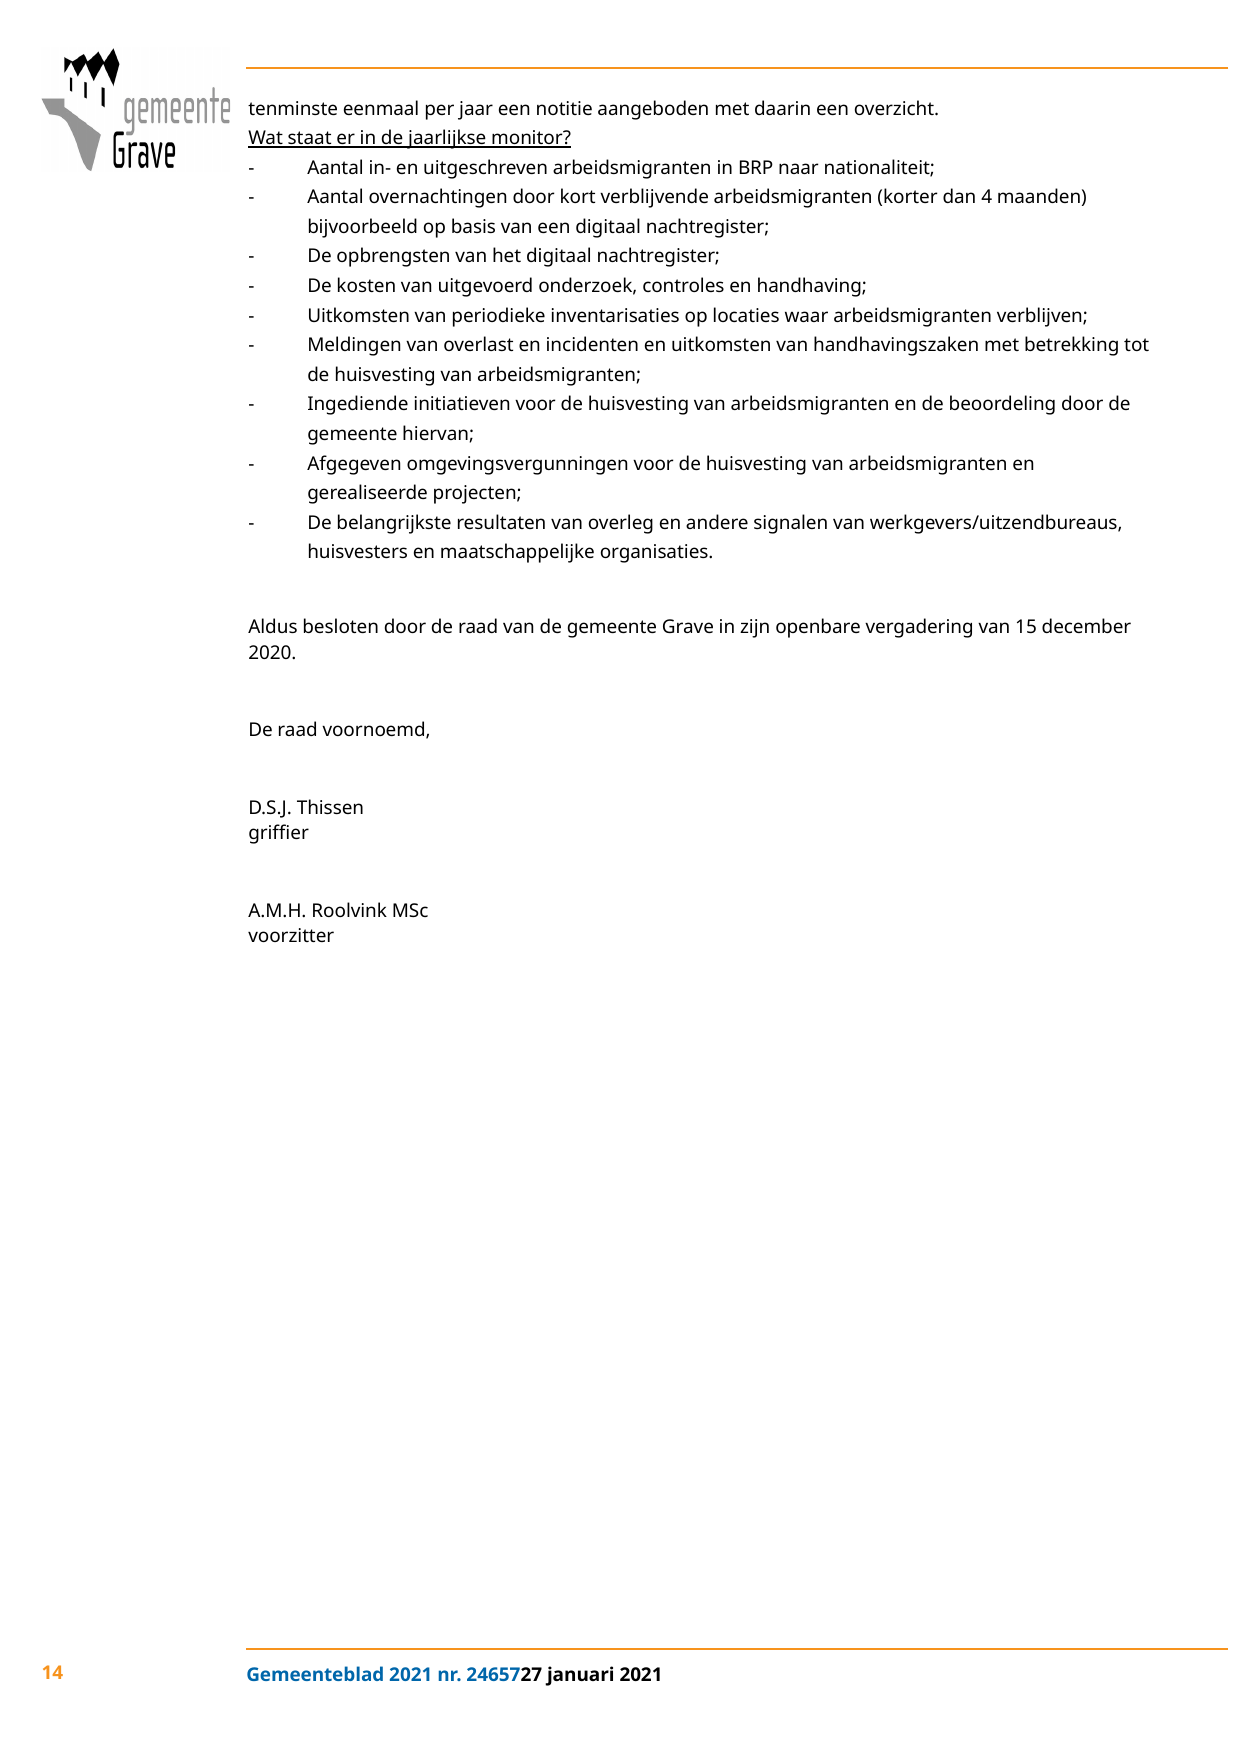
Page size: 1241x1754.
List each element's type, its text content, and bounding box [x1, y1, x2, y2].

text De raad voornoemd, [248, 717, 1152, 742]
list Aantal in- en uitgeschreven arbeidsmigranten in BRP naar nationaliteit; [248, 154, 1152, 180]
list Afgegeven omgevingsvergunningen voor de huisvesting van arbeidsmigranten en gerealiseerde projecten; [248, 450, 1152, 505]
text griffier [248, 819, 1152, 845]
list Aantal overnachtingen door kort verblijvende arbeidsmigranten (korter dan 4 maanden) bijvoorbeeld op basis van een digitaal nachtregister; [248, 183, 1152, 239]
list Meldingen van overlast en incidenten en uitkomsten van handhavingszaken met betrekking tot de huisvesting van arbeidsmigranten; [248, 331, 1152, 387]
text D.S.J. Thissen [248, 794, 1152, 819]
list De belangrijkste resultaten van overleg en andere signalen van werkgevers/uitzendbureaus, huisvesters en maatschappelijke organisaties. [248, 509, 1152, 564]
picture [41, 47, 231, 172]
text A.M.H. Roolvink MSc [248, 897, 1152, 922]
list De kosten van uitgevoerd onderzoek, controles en handhaving; [248, 272, 1152, 298]
text voorzitter [248, 922, 1152, 948]
text Wat staat er in de jaarlijkse monitor? [248, 124, 1152, 150]
text tenminste eenmaal per jaar een notitie aangeboden met daarin een overzicht. [248, 95, 1152, 121]
list Uitkomsten van periodieke inventarisaties op locaties waar arbeidsmigranten verblijven; [248, 302, 1152, 328]
list De opbrengsten van het digitaal nachtregister; [248, 243, 1152, 268]
list Ingediende initiatieven voor de huisvesting van arbeidsmigranten en de beoordeling door de gemeente hiervan; [248, 391, 1152, 446]
text Aldus besloten door de raad van de gemeente Grave in zijn openbare vergadering van 15 december 2020. [248, 614, 1152, 665]
